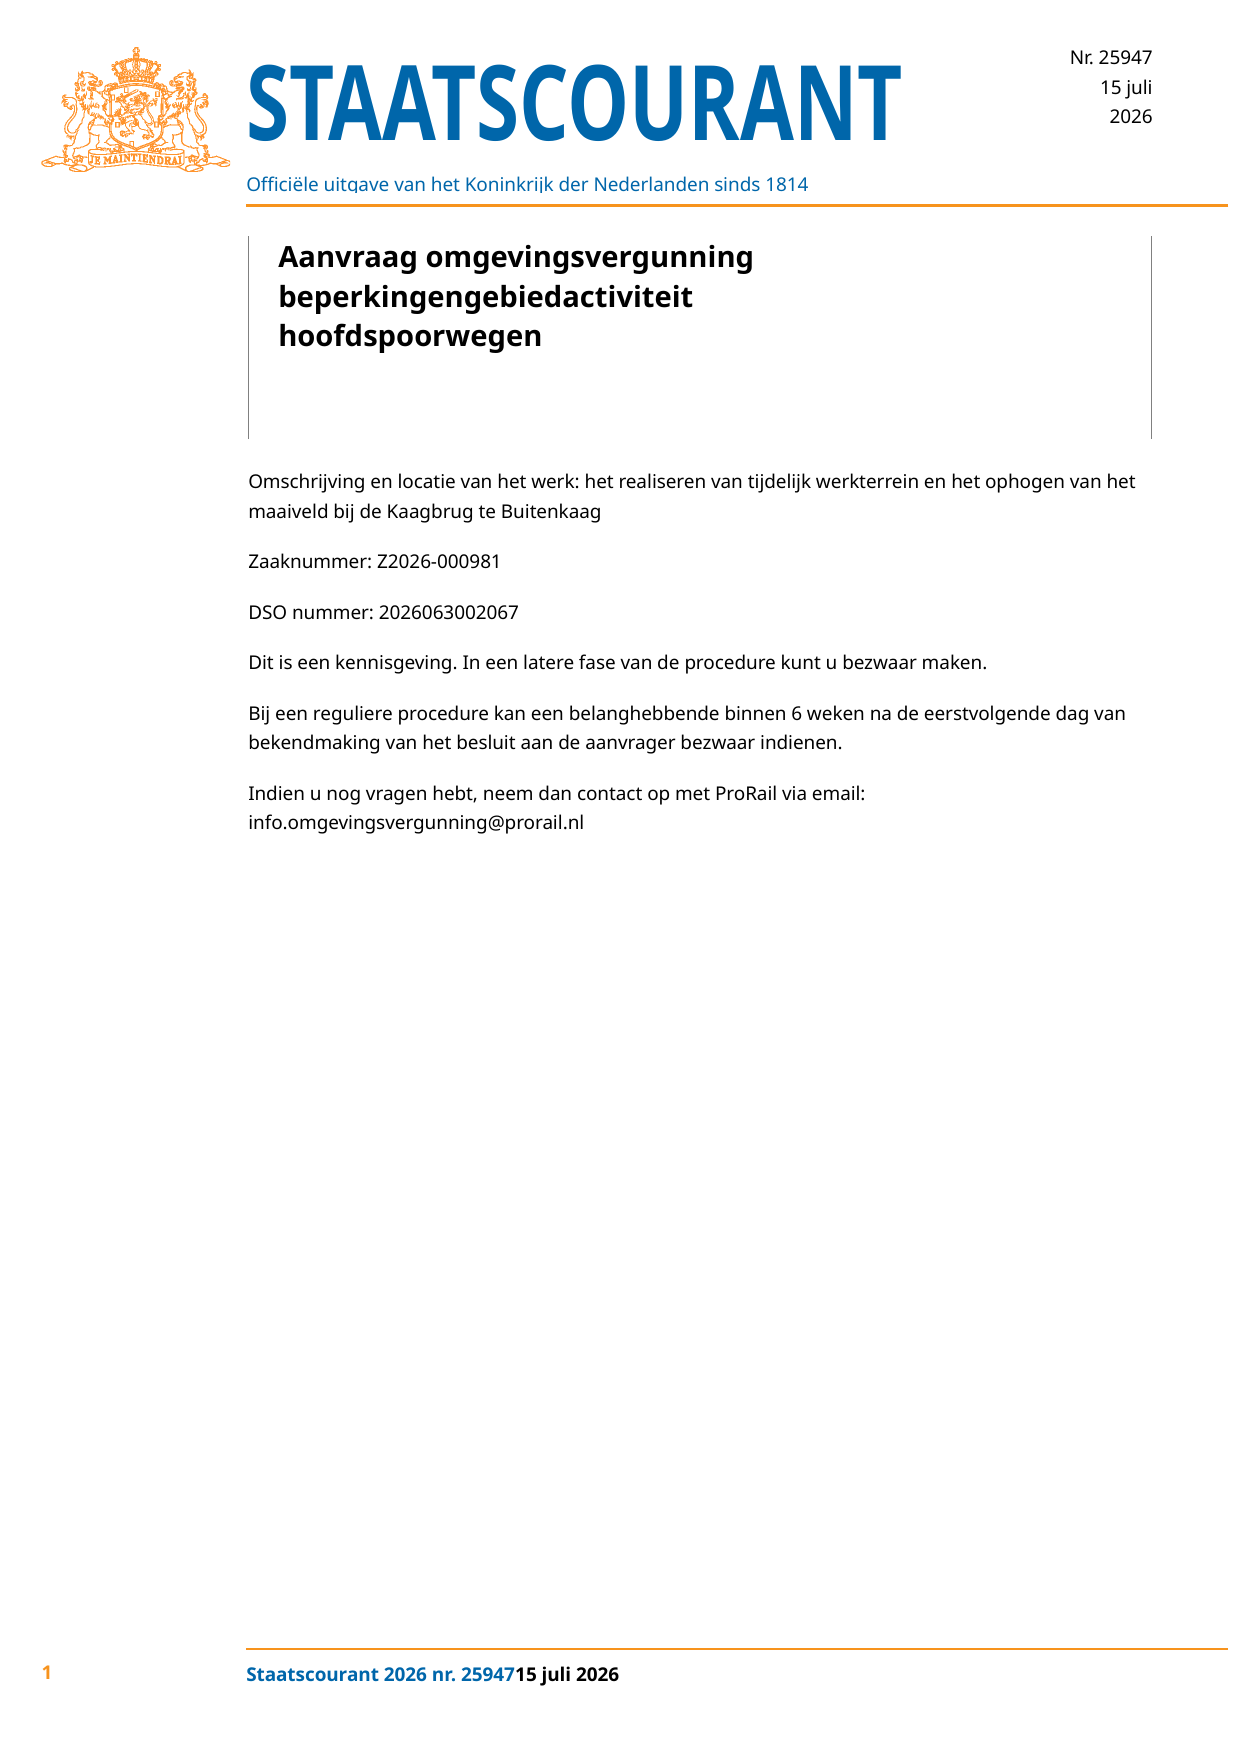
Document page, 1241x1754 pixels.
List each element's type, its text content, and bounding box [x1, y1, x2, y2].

text Omschrijving en locatie van het werk: het realiseren van tijdelijk werkterrein en het ophogen van het maaiveld bij de Kaagbrug te Buitenkaag [248, 469, 1152, 524]
table_header [1090, 236, 1151, 413]
text Indien u nog vragen hebt, neem dan contact op met ProRail via email: info.omgevingsvergunning@prorail.nl [248, 780, 1152, 835]
text Dit is een kennisgeving. In een latere fase van de procedure kunt u bezwaar maken. [248, 649, 1152, 675]
text DSO nummer: 2026063002067 [248, 599, 1152, 625]
picture [912, 236, 1090, 414]
picture [41, 47, 231, 172]
table_header [850, 236, 912, 413]
text Zaaknummer: Z2026-000981 [248, 549, 1152, 574]
table_header Aanvraag omgevingsvergunning beperkingengebiedactiviteit hoofdspoorwegen [249, 236, 850, 439]
text Bij een reguliere procedure kan een belanghebbende binnen 6 weken na de eerstvolgende dag van bekendmaking van het besluit aan de aanvrager bezwaar indienen. [248, 700, 1152, 755]
table_header [850, 414, 1151, 439]
